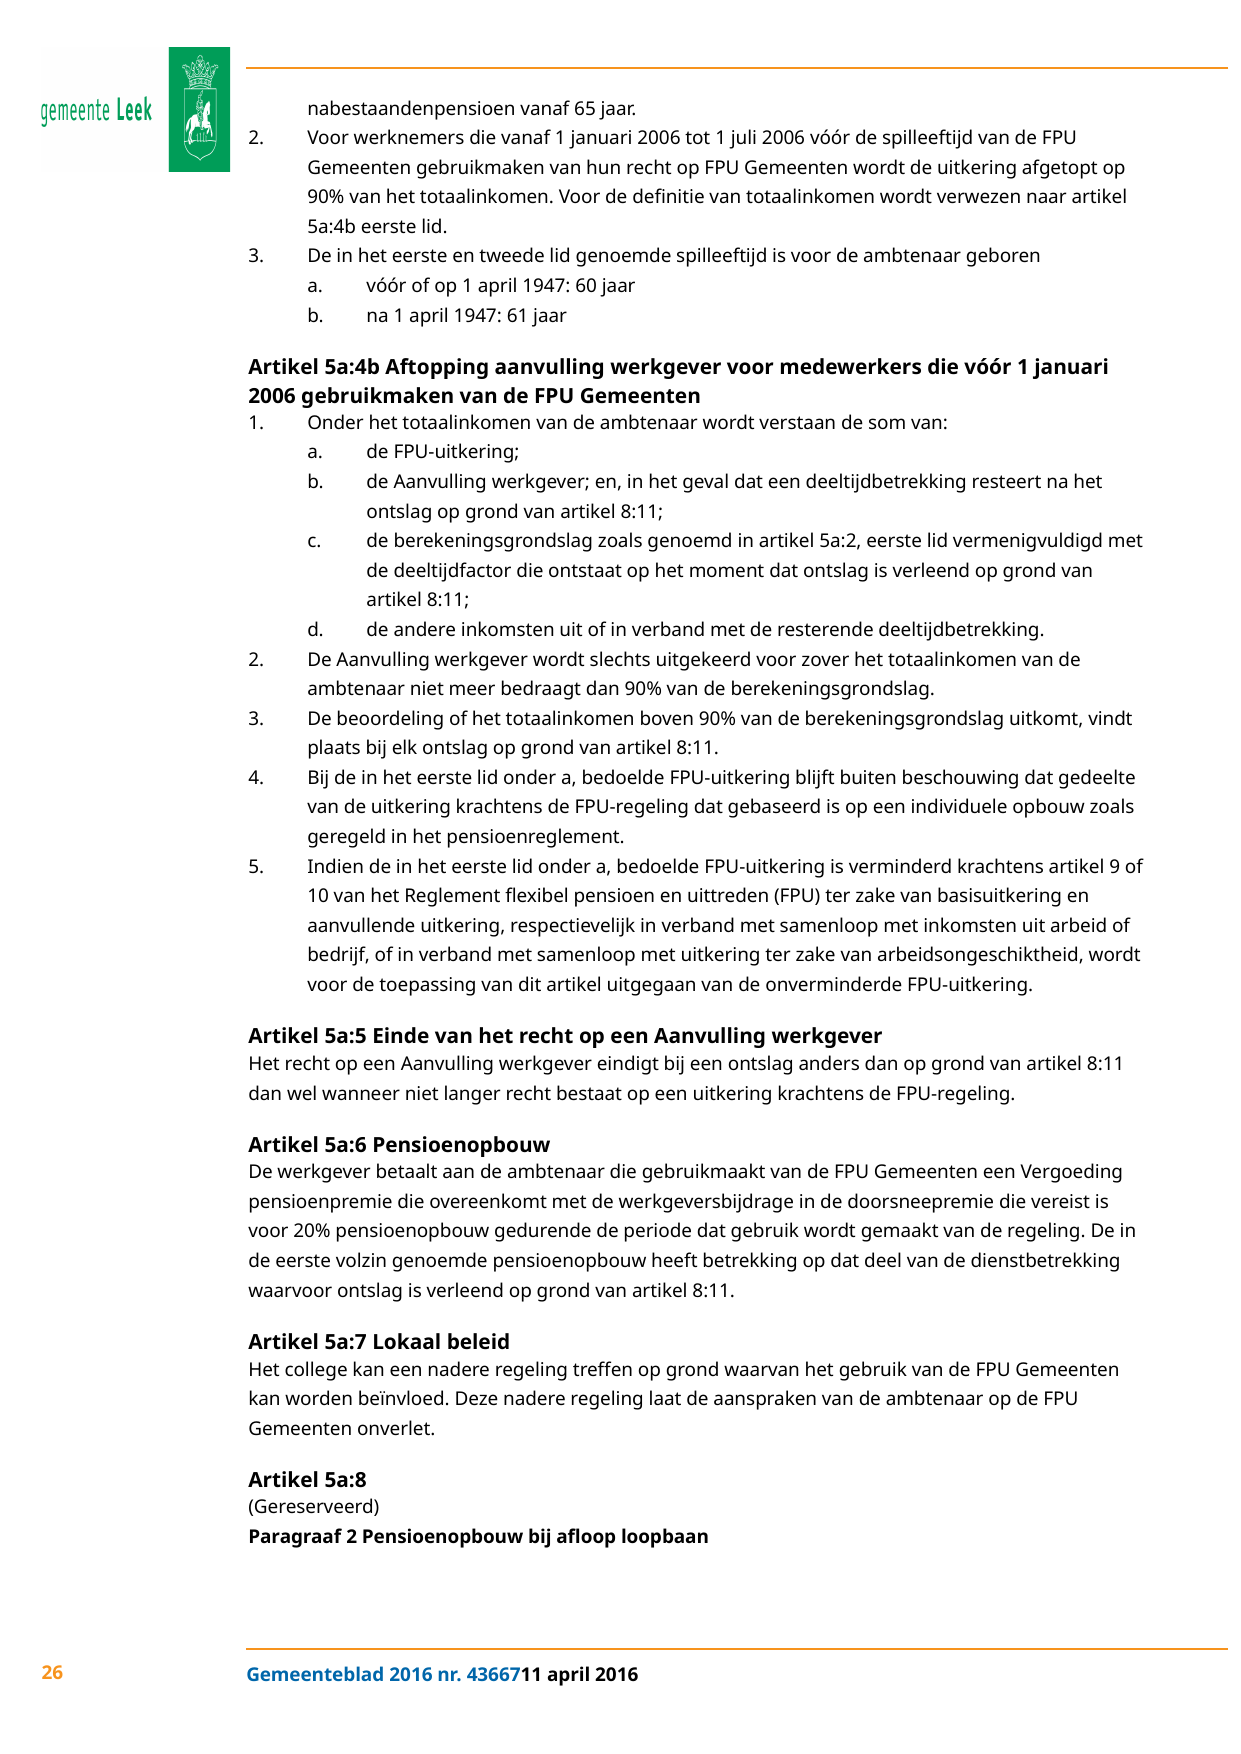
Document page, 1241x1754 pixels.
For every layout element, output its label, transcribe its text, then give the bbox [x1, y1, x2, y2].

list Voor werknemers die vanaf 1 januari 2006 tot 1 juli 2006 vóór de spilleeftijd van de FPU Gemeenten gebruikmaken van hun recht op FPU Gemeenten wordt de uitkering afgetopt op 90% van het totaalinkomen. Voor de definitie van totaalinkomen wordt verwezen naar artikel 5a:4b eerste lid. [248, 124, 1152, 239]
text Artikel 5a:4b Aftopping aanvulling werkgever voor medewerkers die vóór 1 januari 2006 gebruikmaken van de FPU Gemeenten [248, 352, 1152, 409]
list vóór of op 1 april 1947: 60 jaar [307, 272, 1152, 298]
text Het college kan een nadere regeling treffen op grond waarvan het gebruik van de FPU Gemeenten kan worden beïnvloed. Deze nadere regeling laat de aanspraken van de ambtenaar op de FPU Gemeenten onverlet. [248, 1356, 1152, 1441]
picture [41, 47, 231, 172]
list de Aanvulling werkgever; en, in het geval dat een deeltijdbetrekking resteert na het ontslag op grond van artikel 8:11; [307, 468, 1152, 524]
text Artikel 5a:8 [248, 1465, 1152, 1494]
list Bij de in het eerste lid onder a, bedoelde FPU-uitkering blijft buiten beschouwing dat gedeelte van de uitkering krachtens de FPU-regeling dat gebaseerd is op een individuele opbouw zoals geregeld in het pensioenreglement. [248, 764, 1152, 849]
list De beoordeling of het totaalinkomen boven 90% van de berekeningsgrondslag uitkomt, vindt plaats bij elk ontslag op grond van artikel 8:11. [248, 705, 1152, 760]
list De in het eerste en tweede lid genoemde spilleeftijd is voor de ambtenaar geboren [248, 243, 1152, 268]
text Het recht op een Aanvulling werkgever eindigt bij een ontslag anders dan op grond van artikel 8:11 dan wel wanneer niet langer recht bestaat op een uitkering krachtens de FPU-regeling. [248, 1050, 1152, 1105]
text De werkgever betaalt aan de ambtenaar die gebruikmaakt van de FPU Gemeenten een Vergoeding pensioenpremie die overeenkomt met de werkgeversbijdrage in de doorsneepremie die vereist is voor 20% pensioenopbouw gedurende de periode dat gebruik wordt gemaakt van de regeling. De in de eerste volzin genoemde pensioenopbouw heeft betrekking op dat deel van de dienstbetrekking waarvoor ontslag is verleend op grond van artikel 8:11. [248, 1158, 1152, 1303]
list de berekeningsgrondslag zoals genoemd in artikel 5a:2, eerste lid vermenigvuldigd met de deeltijdfactor die ontstaat op het moment dat ontslag is verleend op grond van artikel 8:11; [307, 527, 1152, 612]
list De Aanvulling werkgever wordt slechts uitgekeerd voor zover het totaalinkomen van de ambtenaar niet meer bedraagt dan 90% van de berekeningsgrondslag. [248, 646, 1152, 701]
list nabestaandenpensioen vanaf 65 jaar. [248, 95, 1152, 121]
list de FPU-uitkering; [307, 439, 1152, 464]
list Indien de in het eerste lid onder a, bedoelde FPU-uitkering is verminderd krachtens artikel 9 of 10 van het Reglement flexibel pensioen en uittreden (FPU) ter zake van basisuitkering en aanvullende uitkering, respectievelijk in verband met samenloop met inkomsten uit arbeid of bedrijf, of in verband met samenloop met uitkering ter zake van arbeidsongeschiktheid, wordt voor de toepassing van dit artikel uitgegaan van de onverminderde FPU-uitkering. [248, 853, 1152, 997]
text Paragraaf 2 Pensioenopbouw bij afloop loopbaan [248, 1523, 1152, 1549]
text Artikel 5a:6 Pensioenopbouw [248, 1130, 1152, 1158]
text Artikel 5a:5 Einde van het recht op een Aanvulling werkgever [248, 1022, 1152, 1050]
list Onder het totaalinkomen van de ambtenaar wordt verstaan de som van: [248, 409, 1152, 435]
list de andere inkomsten uit of in verband met de resterende deeltijdbetrekking. [307, 616, 1152, 642]
text (Gereserveerd) [248, 1494, 1152, 1519]
text Artikel 5a:7 Lokaal beleid [248, 1327, 1152, 1356]
list na 1 april 1947: 61 jaar [307, 302, 1152, 328]
